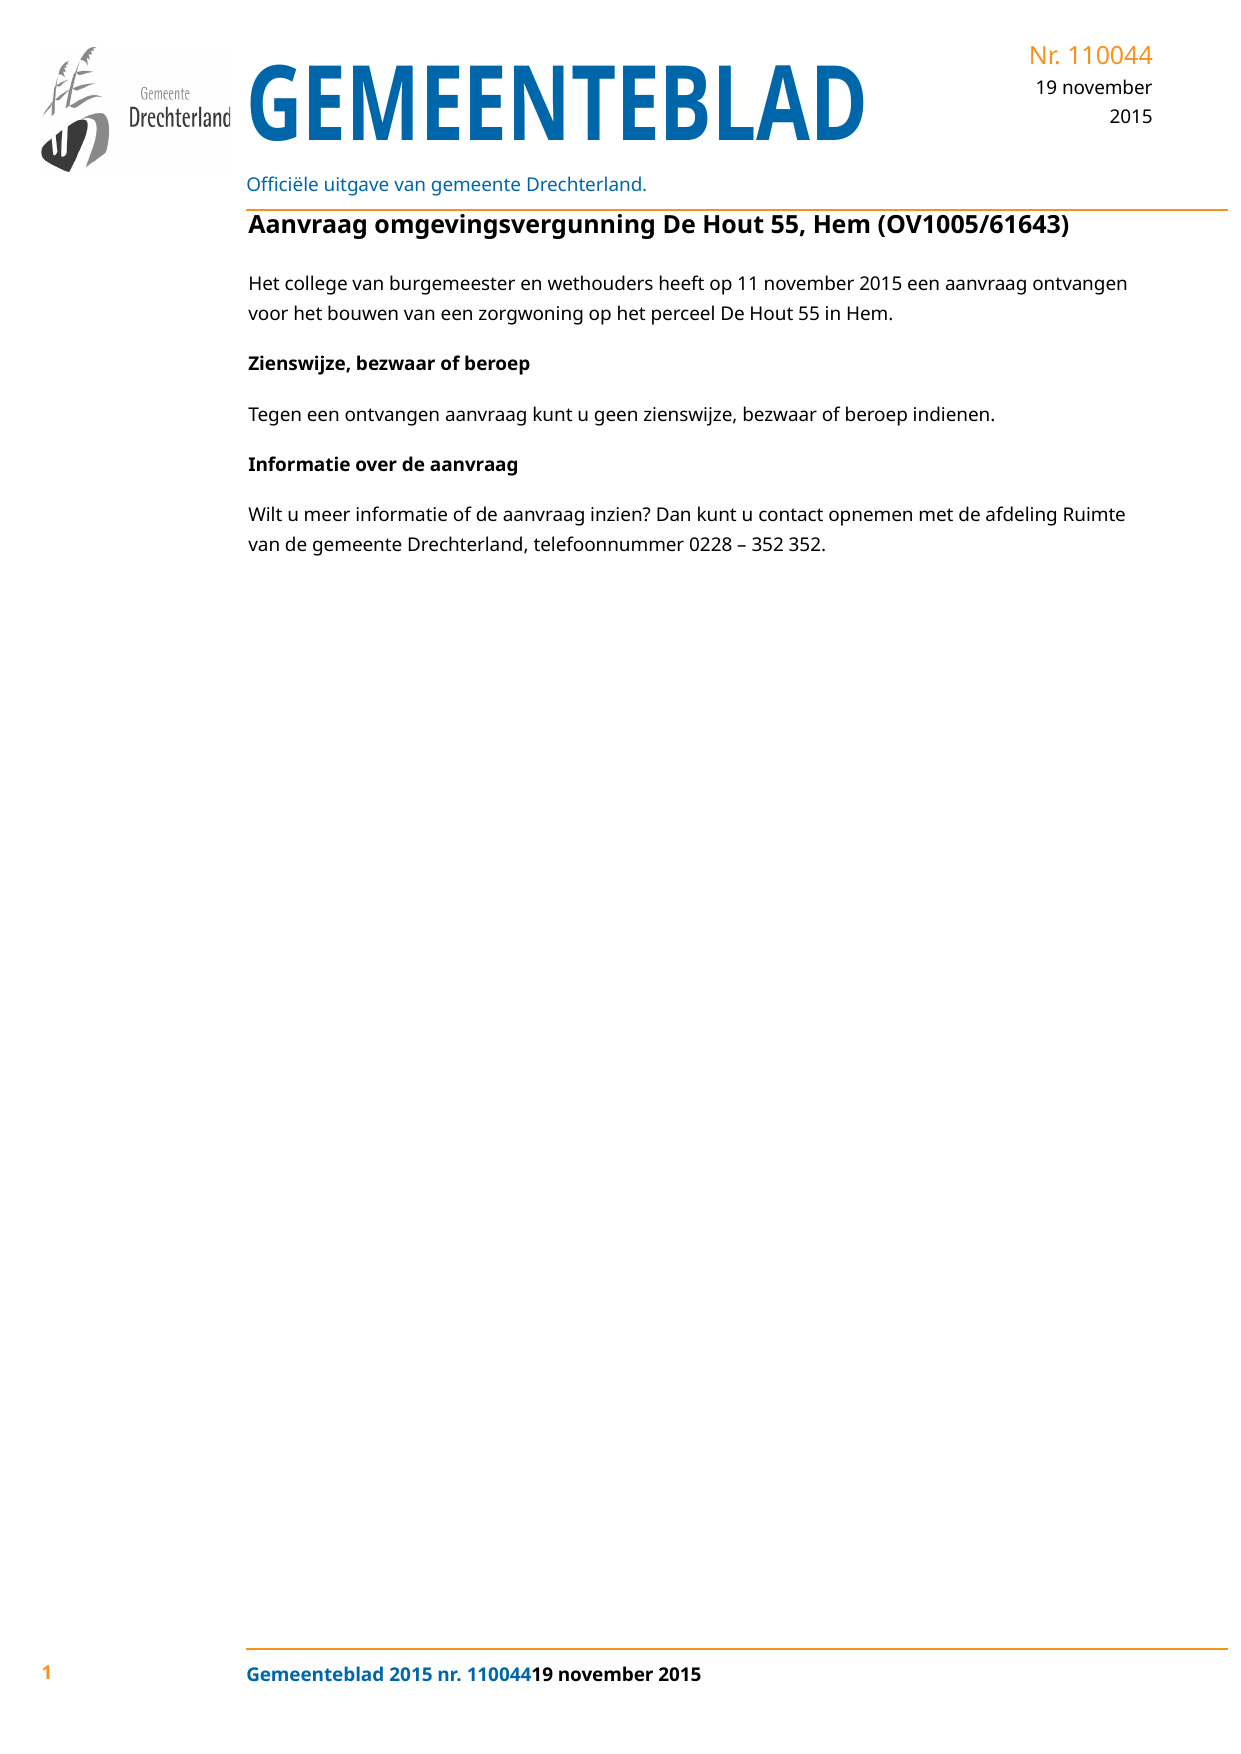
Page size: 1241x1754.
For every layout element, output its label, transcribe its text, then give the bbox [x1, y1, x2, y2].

text Wilt u meer informatie of de aanvraag inzien? Dan kunt u contact opnemen met de afdeling Ruimte van de gemeente Drechterland, telefoonnummer 0228 – 352 352. [248, 502, 1152, 557]
text Zienswijze, bezwaar of beroep [248, 350, 1152, 376]
text Aanvraag omgevingsvergunning De Hout 55, Hem (OV1005/61643) [248, 211, 1152, 241]
text Het college van burgemeester en wethouders heeft op 11 november 2015 een aanvraag ontvangen voor het bouwen van een zorgwoning op het perceel De Hout 55 in Hem. [248, 270, 1152, 326]
text Tegen een ontvangen aanvraag kunt u geen zienswijze, bezwaar of beroep indienen. [248, 401, 1152, 426]
picture [41, 47, 231, 172]
text Informatie over de aanvraag [248, 451, 1152, 477]
